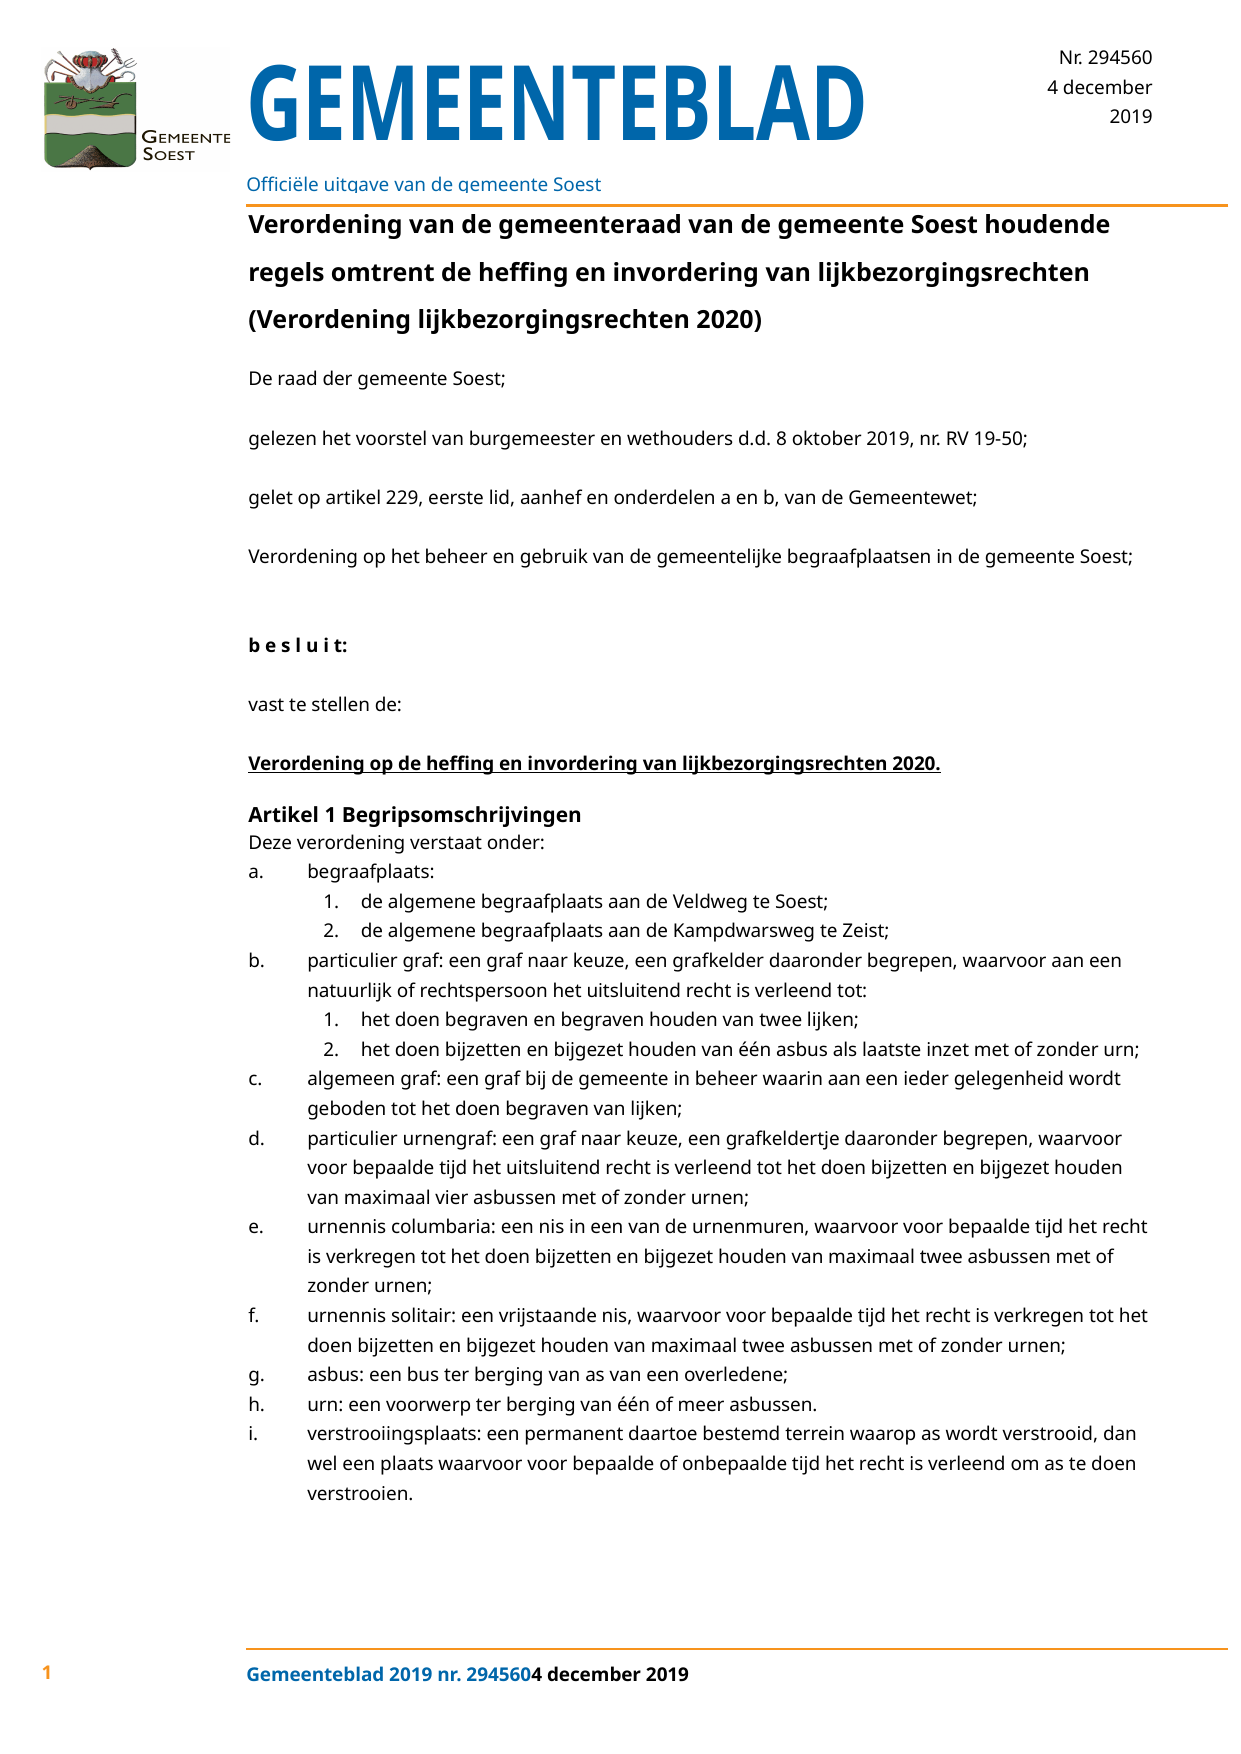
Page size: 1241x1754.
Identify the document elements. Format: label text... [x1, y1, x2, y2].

list de algemene begraafplaats aan de Kampdwarsweg te Zeist; [323, 918, 1152, 943]
list particulier graf: een graf naar keuze, een grafkelder daaronder begrepen, waarvoor aan een natuurlijk of rechtspersoon het uitsluitend recht is verleend tot: [248, 947, 1152, 1003]
list verstrooiingsplaats: een permanent daartoe bestemd terrein waarop as wordt verstrooid, dan wel een plaats waarvoor voor bepaalde of onbepaalde tijd het recht is verleend om as te doen verstrooien. [248, 1421, 1152, 1506]
picture [41, 47, 231, 172]
text vast te stellen de: [248, 691, 1152, 717]
list particulier urnengraf: een graf naar keuze, een grafkeldertje daaronder begrepen, waarvoor voor bepaalde tijd het uitsluitend recht is verleend tot het doen bijzetten en bijgezet houden van maximaal vier asbussen met of zonder urnen; [248, 1125, 1152, 1210]
list urnennis columbaria: een nis in een van de urnenmuren, waarvoor voor bepaalde tijd het recht is verkregen tot het doen bijzetten en bijgezet houden van maximaal twee asbussen met of zonder urnen; [248, 1213, 1152, 1298]
list urn: een voorwerp ter berging van één of meer asbussen. [248, 1391, 1152, 1417]
text Deze verordening verstaat onder: [248, 829, 1152, 855]
list de algemene begraafplaats aan de Veldweg te Soest; [323, 888, 1152, 914]
text Verordening op de heffing en invordering van lijkbezorgingsrechten 2020. [248, 750, 1152, 776]
list algemeen graf: een graf bij de gemeente in beheer waarin aan een ieder gelegenheid wordt geboden tot het doen begraven van lijken; [248, 1066, 1152, 1121]
text gelezen het voorstel van burgemeester en wethouders d.d. 8 oktober 2019, nr. RV 19-50; [248, 425, 1152, 450]
text Verordening op het beheer en gebruik van de gemeentelijke begraafplaatsen in de gemeente Soest; [248, 543, 1152, 569]
text Verordening van de gemeenteraad van de gemeente Soest houdende regels omtrent de heffing en invordering van lijkbezorgingsrechten (Verordening lijkbezorgingsrechten 2020) [248, 207, 1152, 336]
list asbus: een bus ter berging van as van een overledene; [248, 1361, 1152, 1387]
text b e s l u i t: [248, 632, 1152, 657]
list het doen bijzetten en bijgezet houden van één asbus als laatste inzet met of zonder urn; [323, 1036, 1152, 1062]
text gelet op artikel 229, eerste lid, aanhef en onderdelen a en b, van de Gemeentewet; [248, 484, 1152, 509]
text De raad der gemeente Soest; [248, 366, 1152, 391]
text Artikel 1 Begripsomschrijvingen [248, 801, 1152, 829]
list het doen begraven en begraven houden van twee lijken; [323, 1006, 1152, 1032]
list urnennis solitair: een vrijstaande nis, waarvoor voor bepaalde tijd het recht is verkregen tot het doen bijzetten en bijgezet houden van maximaal twee asbussen met of zonder urnen; [248, 1302, 1152, 1358]
list begraafplaats: [248, 858, 1152, 884]
